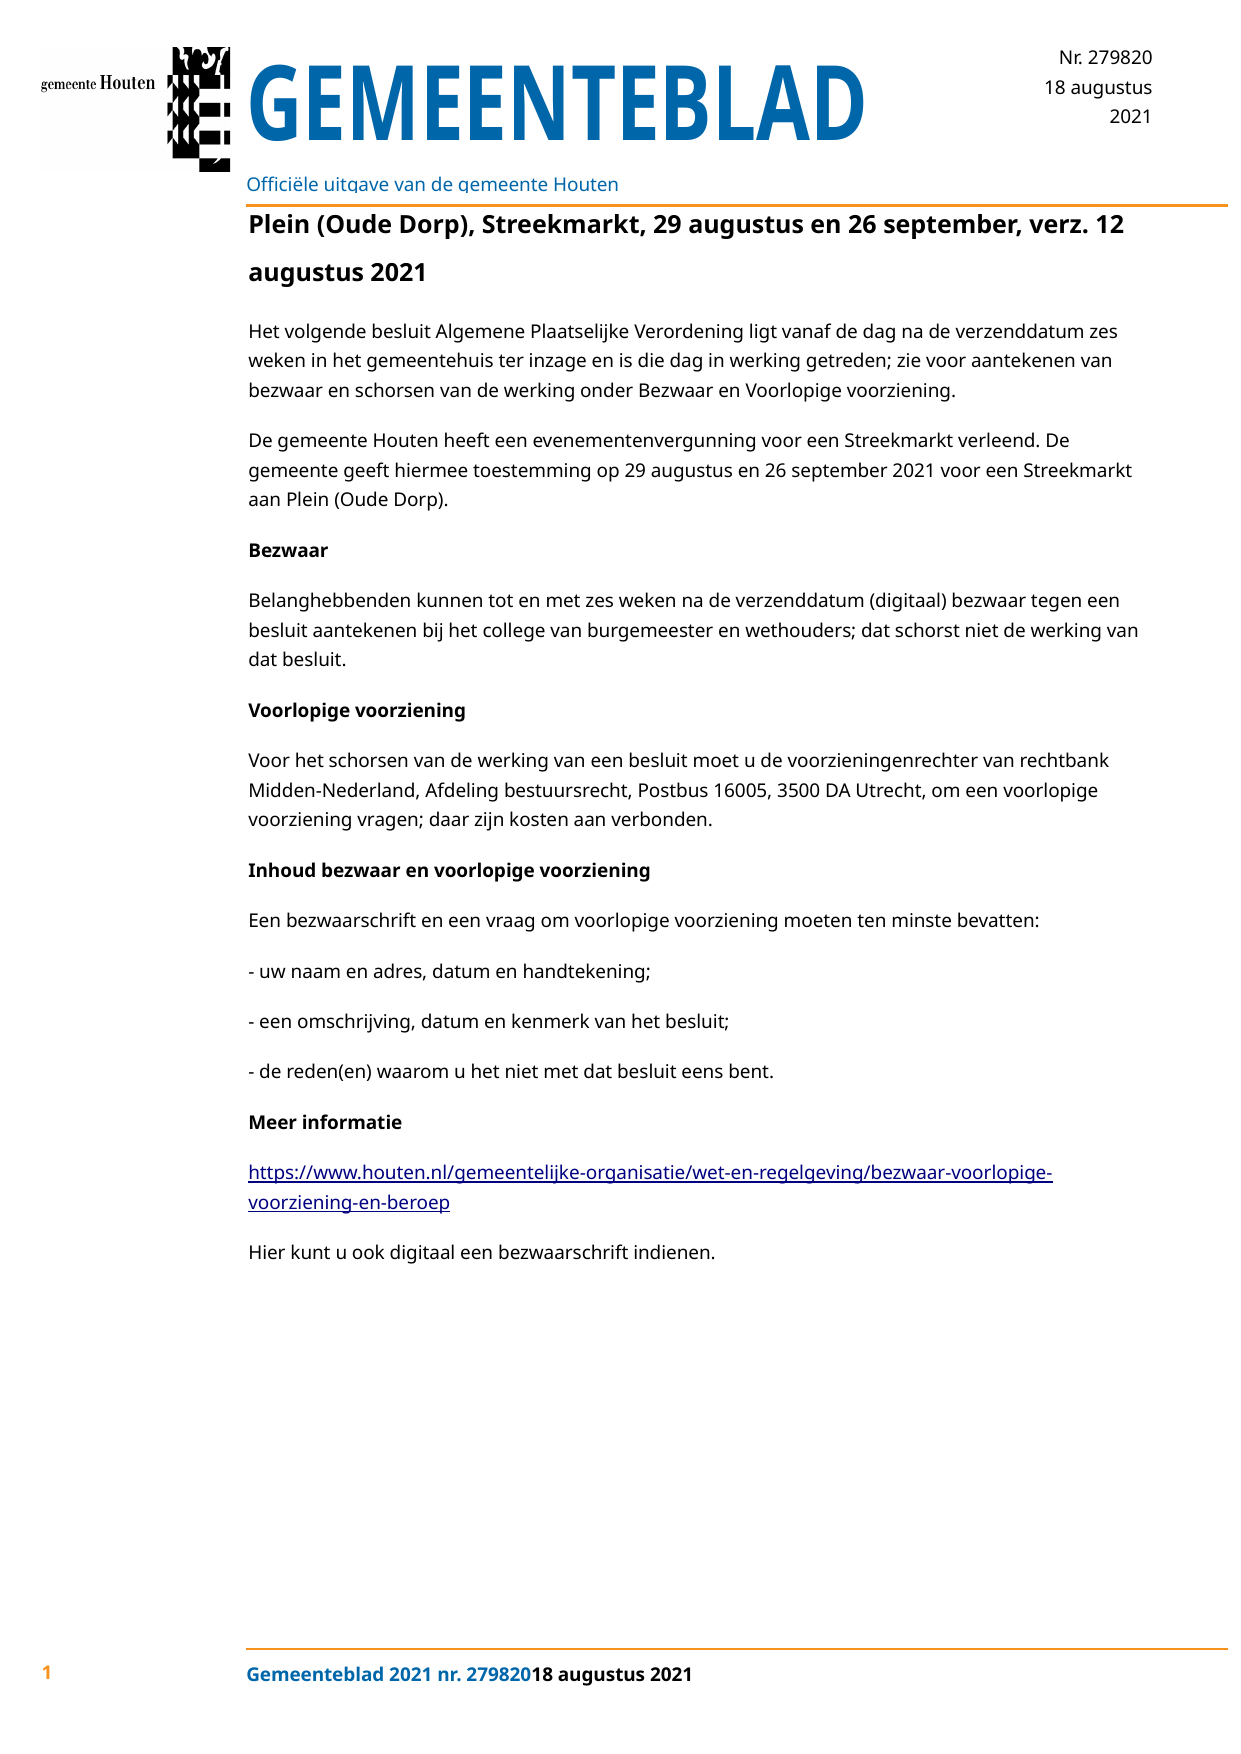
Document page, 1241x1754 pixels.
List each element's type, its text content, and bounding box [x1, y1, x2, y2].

text Meer informatie [248, 1109, 1152, 1135]
text Voorlopige voorziening [248, 697, 1152, 723]
text De gemeente Houten heeft een evenementenvergunning voor een Streekmarkt verleend. De gemeente geeft hiermee toestemming op 29 augustus en 26 september 2021 voor een Streekmarkt aan Plein (Oude Dorp). [248, 427, 1152, 512]
text Bezwaar [248, 537, 1152, 563]
text Plein (Oude Dorp), Streekmarkt, 29 augustus en 26 september, verz. 12 augustus 2021 [248, 207, 1152, 288]
text - uw naam en adres, datum en handtekening; [248, 958, 1152, 984]
text Het volgende besluit Algemene Plaatselijke Verordening ligt vanaf de dag na de verzenddatum zes weken in het gemeentehuis ter inzage en is die dag in werking getreden; zie voor aantekenen van bezwaar en schorsen van de werking onder Bezwaar en Voorlopige voorziening. [248, 318, 1152, 403]
text - een omschrijving, datum en kenmerk van het besluit; [248, 1008, 1152, 1034]
text https://www.houten.nl/gemeentelijke-organisatie/wet-en-regelgeving/bezwaar-voorlopige-voorziening-en-beroep [248, 1159, 1152, 1215]
text Hier kunt u ook digitaal een bezwaarschrift indienen. [248, 1239, 1152, 1265]
text Inhoud bezwaar en voorlopige voorziening [248, 857, 1152, 883]
picture [41, 47, 231, 172]
text Belanghebbenden kunnen tot en met zes weken na de verzenddatum (digitaal) bezwaar tegen een besluit aantekenen bij het college van burgemeester en wethouders; dat schorst niet de werking van dat besluit. [248, 587, 1152, 672]
text Een bezwaarschrift en een vraag om voorlopige voorziening moeten ten minste bevatten: [248, 907, 1152, 933]
text Voor het schorsen van de werking van een besluit moet u de voorzieningenrechter van rechtbank Midden-Nederland, Afdeling bestuursrecht, Postbus 16005, 3500 DA Utrecht, om een voorlopige voorziening vragen; daar zijn kosten aan verbonden. [248, 747, 1152, 832]
text - de reden(en) waarom u het niet met dat besluit eens bent. [248, 1059, 1152, 1084]
